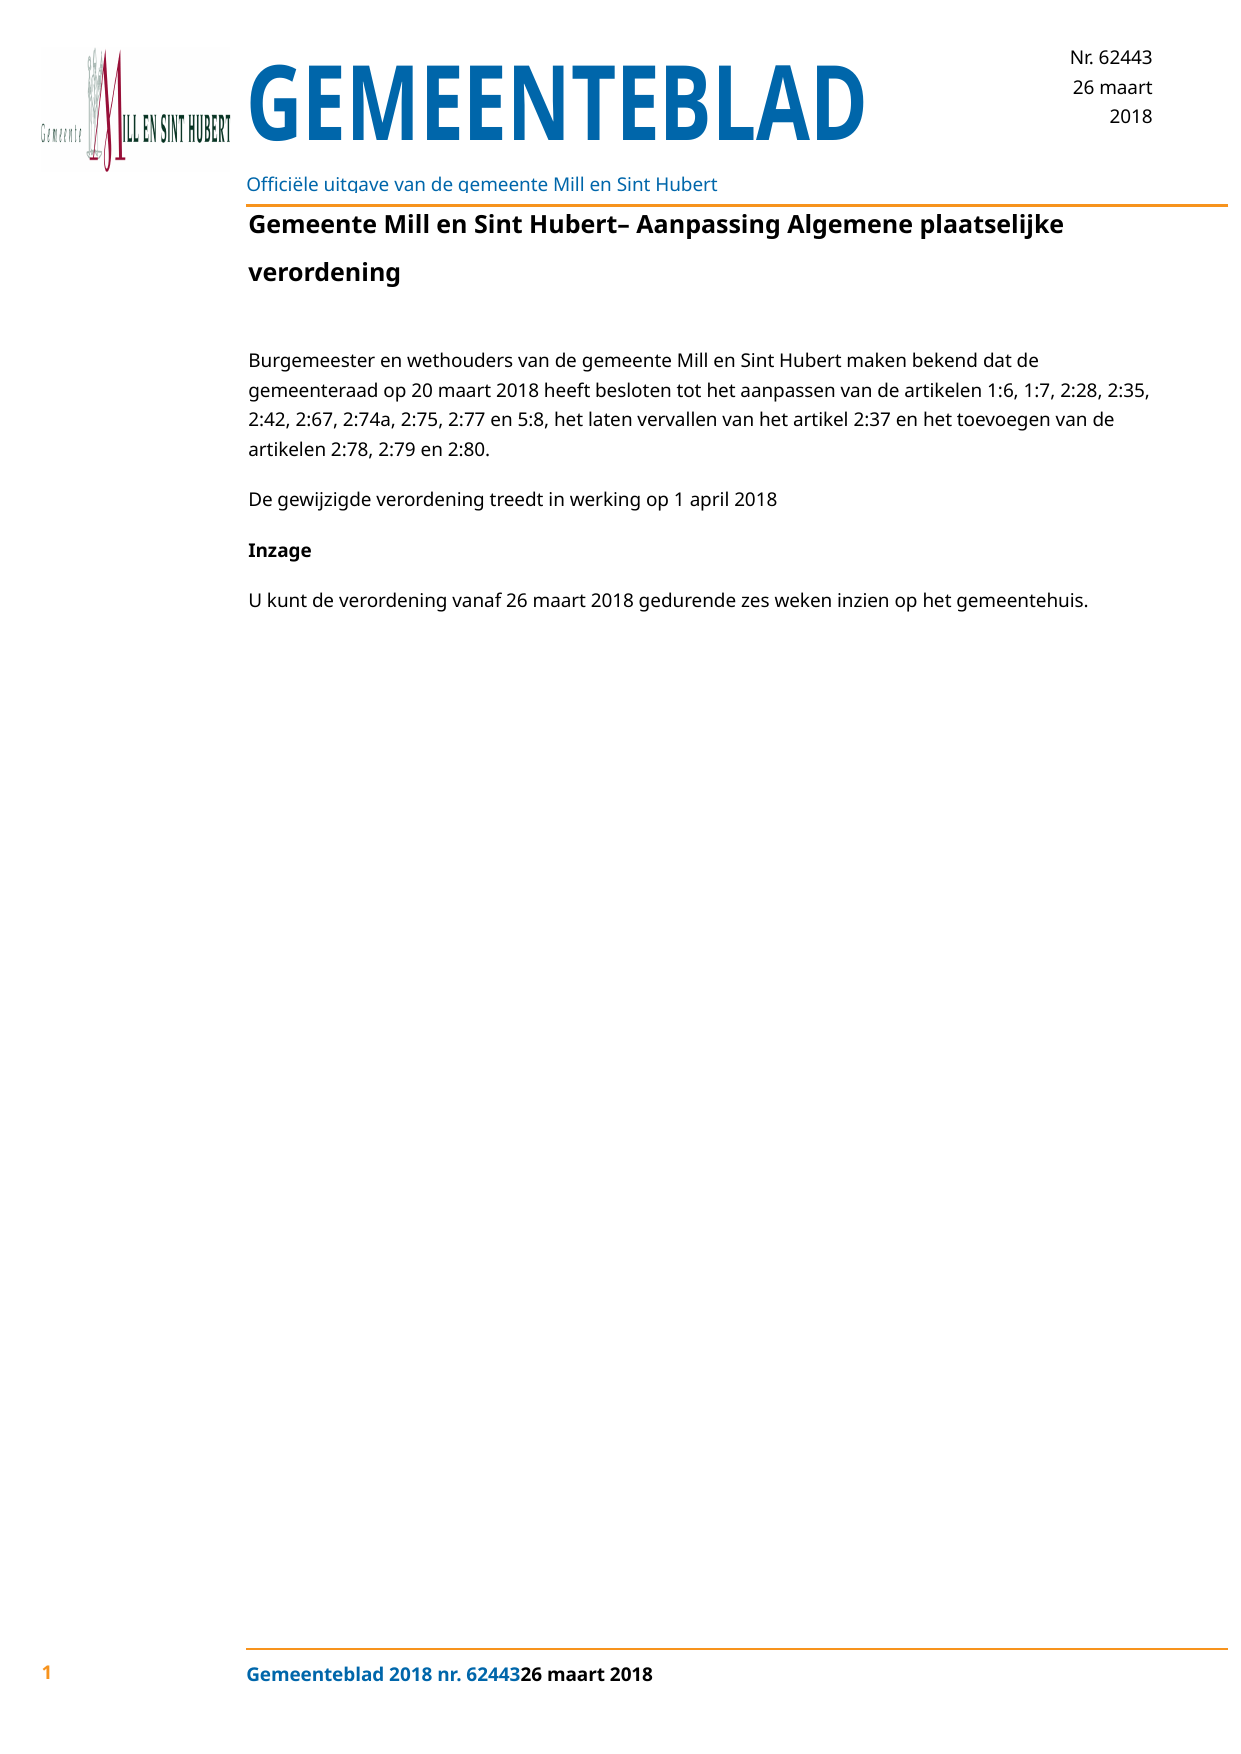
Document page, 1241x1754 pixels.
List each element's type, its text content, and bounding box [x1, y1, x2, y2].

text Burgemeester en wethouders van de gemeente Mill en Sint Hubert maken bekend dat de gemeenteraad op 20 maart 2018 heeft besloten tot het aanpassen van de artikelen 1:6, 1:7, 2:28, 2:35, 2:42, 2:67, 2:74a, 2:75, 2:77 en 5:8, het laten vervallen van het artikel 2:37 en het toevoegen van de artikelen 2:78, 2:79 en 2:80. [248, 347, 1152, 462]
picture [41, 47, 231, 172]
text De gewijzigde verordening treedt in werking op 1 april 2018 [248, 487, 1152, 512]
text U kunt de verordening vanaf 26 maart 2018 gedurende zes weken inzien op het gemeentehuis. [248, 587, 1152, 613]
text Gemeente Mill en Sint Hubert– Aanpassing Algemene plaatselijke verordening [248, 207, 1152, 288]
text Inzage [248, 537, 1152, 563]
